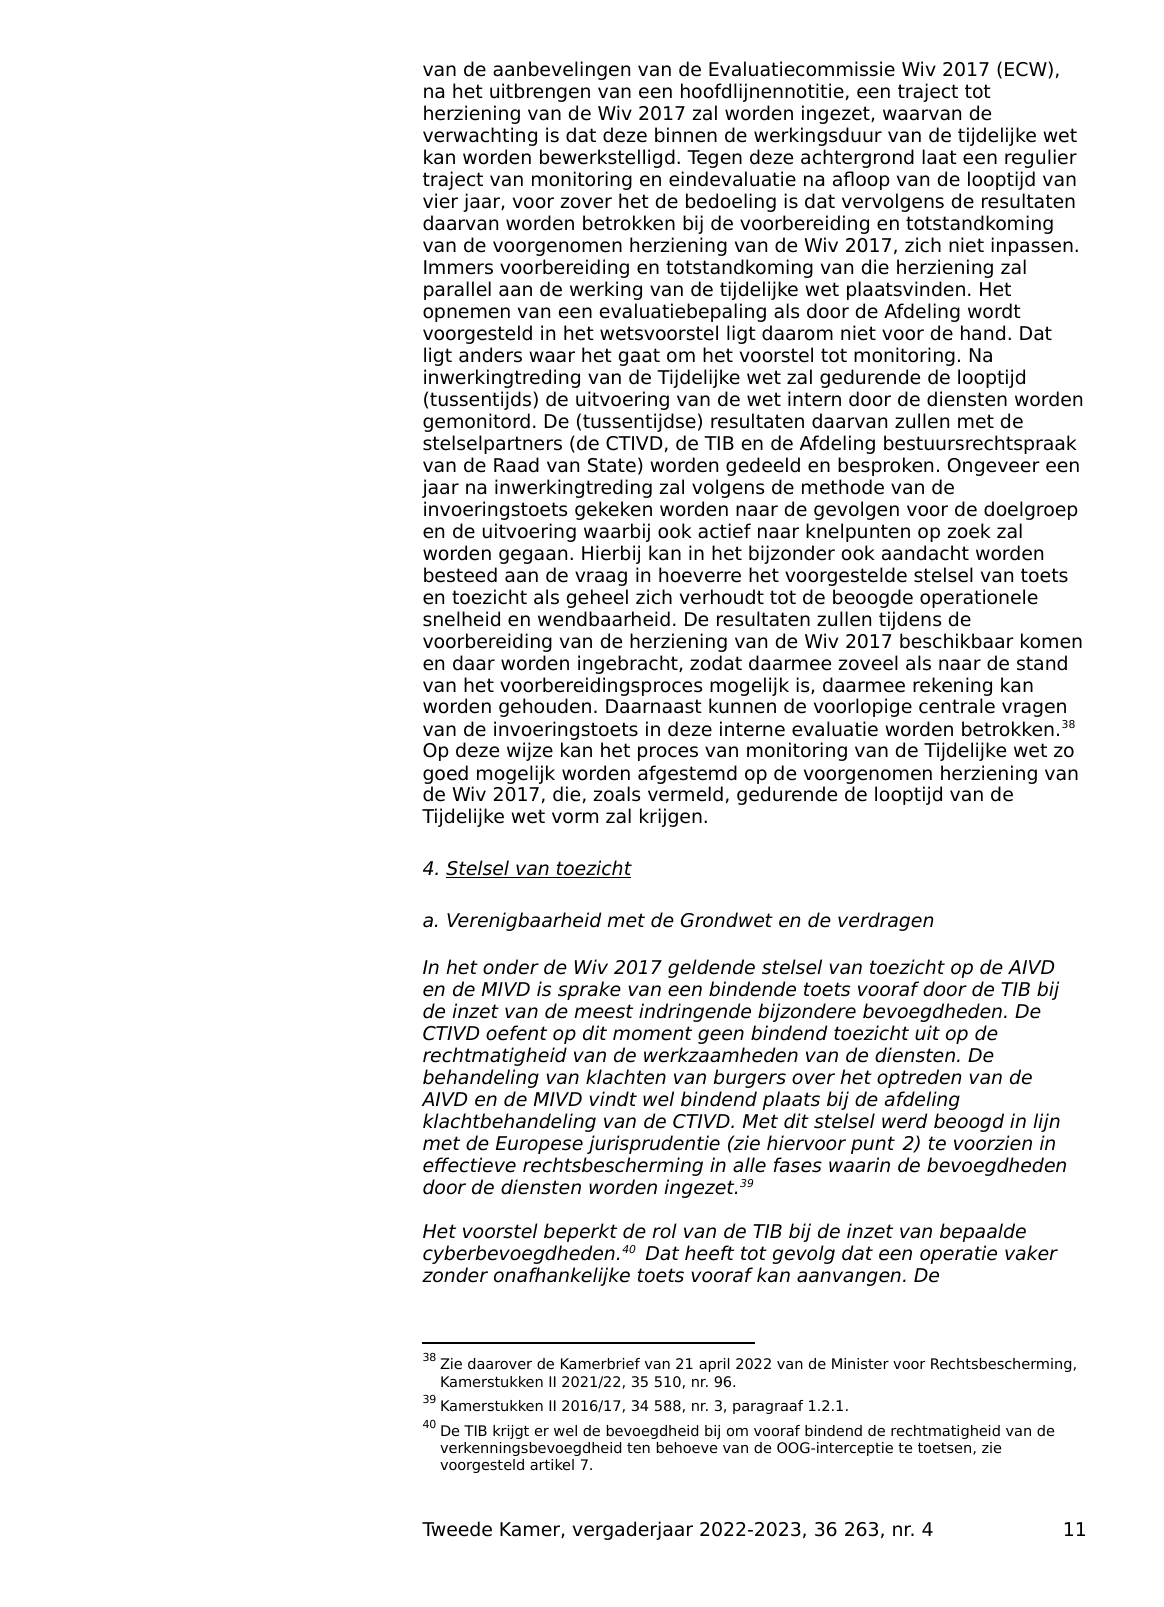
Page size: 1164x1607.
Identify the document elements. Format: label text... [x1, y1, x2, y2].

text van de aanbevelingen van de Evaluatiecommissie Wiv 2017 (ECW), na het uitbrengen van een hoofdlijnennotitie, een traject tot herziening van de Wiv 2017 zal worden ingezet, waarvan de verwachting is dat deze binnen de werkingsduur van de tijdelijke wet kan worden bewerkstelligd. Tegen deze achtergrond laat een regulier traject van monitoring en eindevaluatie na afloop van de looptijd van vier jaar, voor zover het de bedoeling is dat vervolgens de resultaten daarvan worden betrokken bij de voorbereiding en totstandkoming van de voorgenomen herziening van de Wiv 2017, zich niet inpassen. Immers voorbereiding en totstandkoming van die herziening zal parallel aan de werking van de tijdelijke wet plaatsvinden. Het opnemen van een evaluatiebepaling als door de Afdeling wordt voorgesteld in het wetsvoorstel ligt daarom niet voor de hand. Dat ligt anders waar het gaat om het voorstel tot monitoring. Na inwerkingtreding van de Tijdelijke wet zal gedurende de looptijd (tussentijds) de uitvoering van de wet intern door de diensten worden gemonitord. De (tussentijdse) resultaten daarvan zullen met de stelselpartners (de CTIVD, de TIB en de Afdeling bestuursrechtspraak van de Raad van State) worden gedeeld en besproken. Ongeveer een jaar na inwerkingtreding zal volgens de methode van de invoeringstoets gekeken worden naar de gevolgen voor de doelgroep en de uitvoering waarbij ook actief naar knelpunten op zoek zal worden gegaan. Hierbij kan in het bijzonder ook aandacht worden besteed aan de vraag in hoeverre het voorgestelde stelsel van toets en toezicht als geheel zich verhoudt tot de beoogde operationele snelheid en wendbaarheid. De resultaten zullen tijdens de voorbereiding van de herziening van de Wiv 2017 beschikbaar komen en daar worden ingebracht, zodat daarmee zoveel als naar de stand van het voorbereidingsproces mogelijk is, daarmee rekening kan worden gehouden. Daarnaast kunnen de voorlopige centrale vragen van de invoeringstoets in deze interne evaluatie worden betrokken. Op deze wijze kan het proces van monitoring van de Tijdelijke wet zo goed mogelijk worden afgestemd op de voorgenomen herziening van de Wiv 2017, die, zoals vermeld, gedurende de looptijd van de Tijdelijke wet vorm zal krijgen. [422, 59, 1087, 828]
text De TIB krijgt er wel de bevoegdheid bij om vooraf bindend de rechtmatigheid van de verkenningsbevoegdheid ten behoeve van de OOG-interceptie te toetsen, zie voorgesteld artikel 7. [422, 1418, 1087, 1474]
subtitle a. Verenigbaarheid met de Grondwet en de verdragen [422, 910, 1087, 932]
subtitle 4. Stelsel van toezicht [422, 858, 1087, 880]
text Zie daarover de Kamerbrief van 21 april 2022 van de Minister voor Rechtsbescherming, Kamerstukken II 2021/22, 35 510, nr. 96. [422, 1352, 1087, 1391]
text Kamerstukken II 2016/17, 34 588, nr. 3, paragraaf 1.2.1. [422, 1393, 1087, 1416]
text Het voorstel beperkt de rol van de TIB bij de inzet van bepaalde cyberbevoegdheden. Dat heeft tot gevolg dat een operatie vaker zonder onafhankelijke toets vooraf kan aanvangen. De [422, 1221, 1087, 1287]
text In het onder de Wiv 2017 geldende stelsel van toezicht op de AIVD en de MIVD is sprake van een bindende toets vooraf door de TIB bij de inzet van de meest indringende bijzondere bevoegdheden. De CTIVD oefent op dit moment geen bindend toezicht uit op de rechtmatigheid van de werkzaamheden van de diensten. De behandeling van klachten van burgers over het optreden van de AIVD en de MIVD vindt wel bindend plaats bij de afdeling klachtbehandeling van de CTIVD. Met dit stelsel werd beoogd in lijn met de Europese jurisprudentie (zie hiervoor punt 2) te voorzien in effectieve rechtsbescherming in alle fases waarin de bevoegdheden door de diensten worden ingezet. [422, 957, 1087, 1199]
